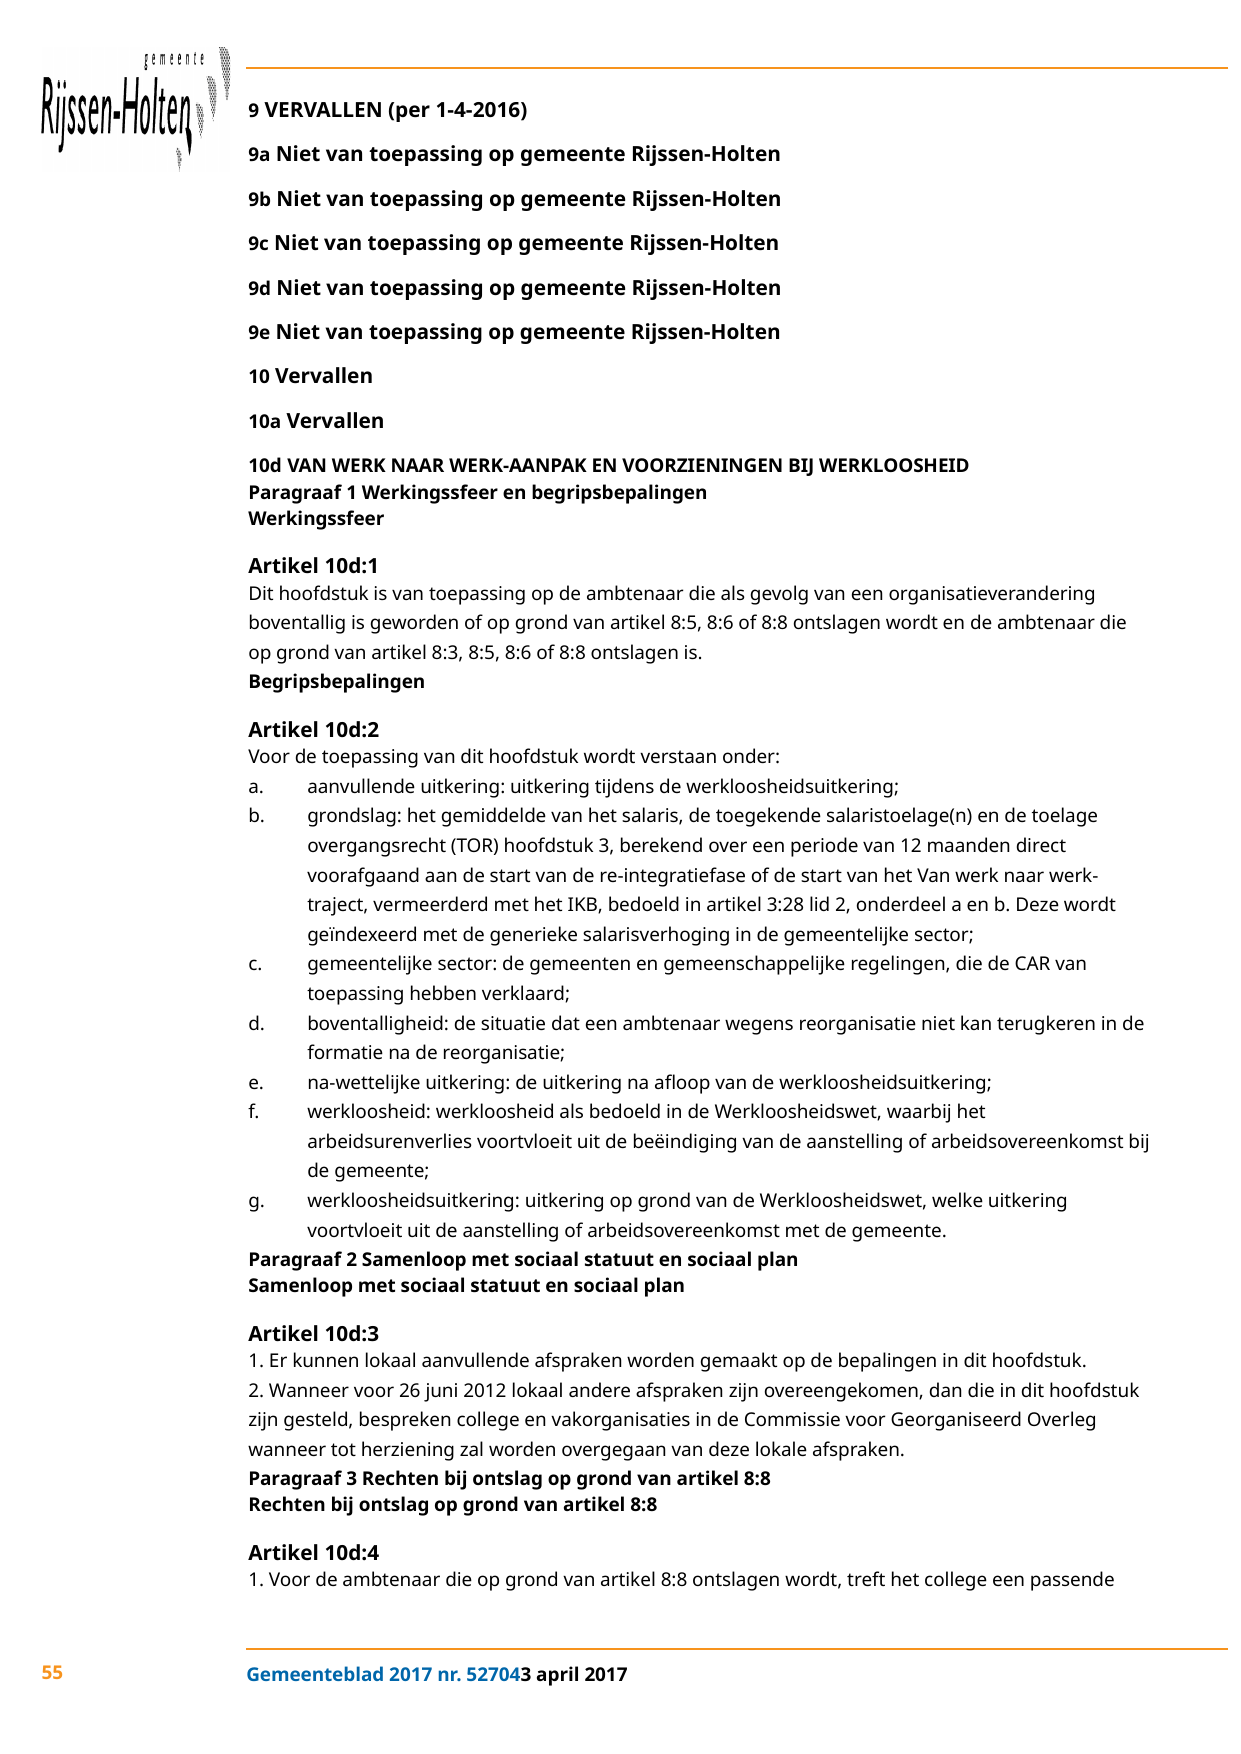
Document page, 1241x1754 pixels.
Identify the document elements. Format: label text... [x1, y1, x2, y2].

text 1. Er kunnen lokaal aanvullende afspraken worden gemaakt op de bepalingen in dit hoofdstuk. [248, 1347, 1152, 1373]
text Samenloop met sociaal statuut en sociaal plan [248, 1272, 1152, 1298]
text 9d Niet van toepassing op gemeente Rijssen-Holten [248, 273, 1152, 301]
text Werkingssfeer [248, 505, 1152, 531]
text 10a Vervallen [248, 406, 1152, 434]
list aanvullende uitkering: uitkering tijdens de werkloosheidsuitkering; [248, 773, 1152, 799]
list na-wettelijke uitkering: de uitkering na afloop van de werkloosheidsuitkering; [248, 1069, 1152, 1095]
text Paragraaf 2 Samenloop met sociaal statuut en sociaal plan [248, 1246, 1152, 1272]
list gemeentelijke sector: de gemeenten en gemeenschappelijke regelingen, die de CAR van toepassing hebben verklaard; [248, 951, 1152, 1006]
text 2. Wanneer voor 26 juni 2012 lokaal andere afspraken zijn overeengekomen, dan die in dit hoofdstuk zijn gesteld, bespreken college en vakorganisaties in de Commissie voor Georganiseerd Overleg wanneer tot herziening zal worden overgegaan van deze lokale afspraken. [248, 1377, 1152, 1462]
text Paragraaf 3 Rechten bij ontslag op grond van artikel 8:8 [248, 1466, 1152, 1491]
text 9b Niet van toepassing op gemeente Rijssen-Holten [248, 184, 1152, 212]
text 9a Niet van toepassing op gemeente Rijssen-Holten [248, 139, 1152, 168]
text Voor de toepassing van dit hoofdstuk wordt verstaan onder: [248, 743, 1152, 769]
text Begripsbepalingen [248, 668, 1152, 694]
list boventalligheid: de situatie dat een ambtenaar wegens reorganisatie niet kan terugkeren in de formatie na de reorganisatie; [248, 1010, 1152, 1065]
list grondslag: het gemiddelde van het salaris, de toegekende salaristoelage(n) en de toelage overgangsrecht (TOR) hoofdstuk 3, berekend over een periode van 12 maanden direct voorafgaand aan de start van de re-integratiefase of de start van het Van werk naar werk-traject, vermeerderd met het IKB, bedoeld in artikel 3:28 lid 2, onderdeel a en b. Deze wordt geïndexeerd met de generieke salarisverhoging in de gemeentelijke sector; [248, 803, 1152, 947]
picture [41, 47, 231, 172]
text 9 VERVALLEN (per 1-4-2016) [248, 95, 1152, 123]
text Artikel 10d:3 [248, 1319, 1152, 1347]
text Artikel 10d:2 [248, 715, 1152, 743]
text 9c Niet van toepassing op gemeente Rijssen-Holten [248, 228, 1152, 257]
text Artikel 10d:1 [248, 551, 1152, 580]
text Paragraaf 1 Werkingssfeer en begripsbepalingen [248, 479, 1152, 505]
text Dit hoofdstuk is van toepassing op de ambtenaar die als gevolg van een organisatieverandering boventallig is geworden of op grond van artikel 8:5, 8:6 of 8:8 ontslagen wordt en de ambtenaar die op grond van artikel 8:3, 8:5, 8:6 of 8:8 ontslagen is. [248, 580, 1152, 665]
text 1. Voor de ambtenaar die op grond van artikel 8:8 ontslagen wordt, treft het college een passende [248, 1566, 1152, 1592]
list werkloosheidsuitkering: uitkering op grond van de Werkloosheidswet, welke uitkering voortvloeit uit de aanstelling of arbeidsovereenkomst met de gemeente. [248, 1187, 1152, 1243]
text Artikel 10d:4 [248, 1538, 1152, 1566]
list werkloosheid: werkloosheid als bedoeld in de Werkloosheidswet, waarbij het arbeidsurenverlies voortvloeit uit de beëindiging van de aanstelling of arbeidsovereenkomst bij de gemeente; [248, 1098, 1152, 1183]
text 9e Niet van toepassing op gemeente Rijssen-Holten [248, 317, 1152, 346]
text 10 Vervallen [248, 362, 1152, 390]
text Rechten bij ontslag op grond van artikel 8:8 [248, 1491, 1152, 1517]
text 10d VAN WERK NAAR WERK-AANPAK EN VOORZIENINGEN BIJ WERKLOOSHEID [248, 451, 1152, 479]
